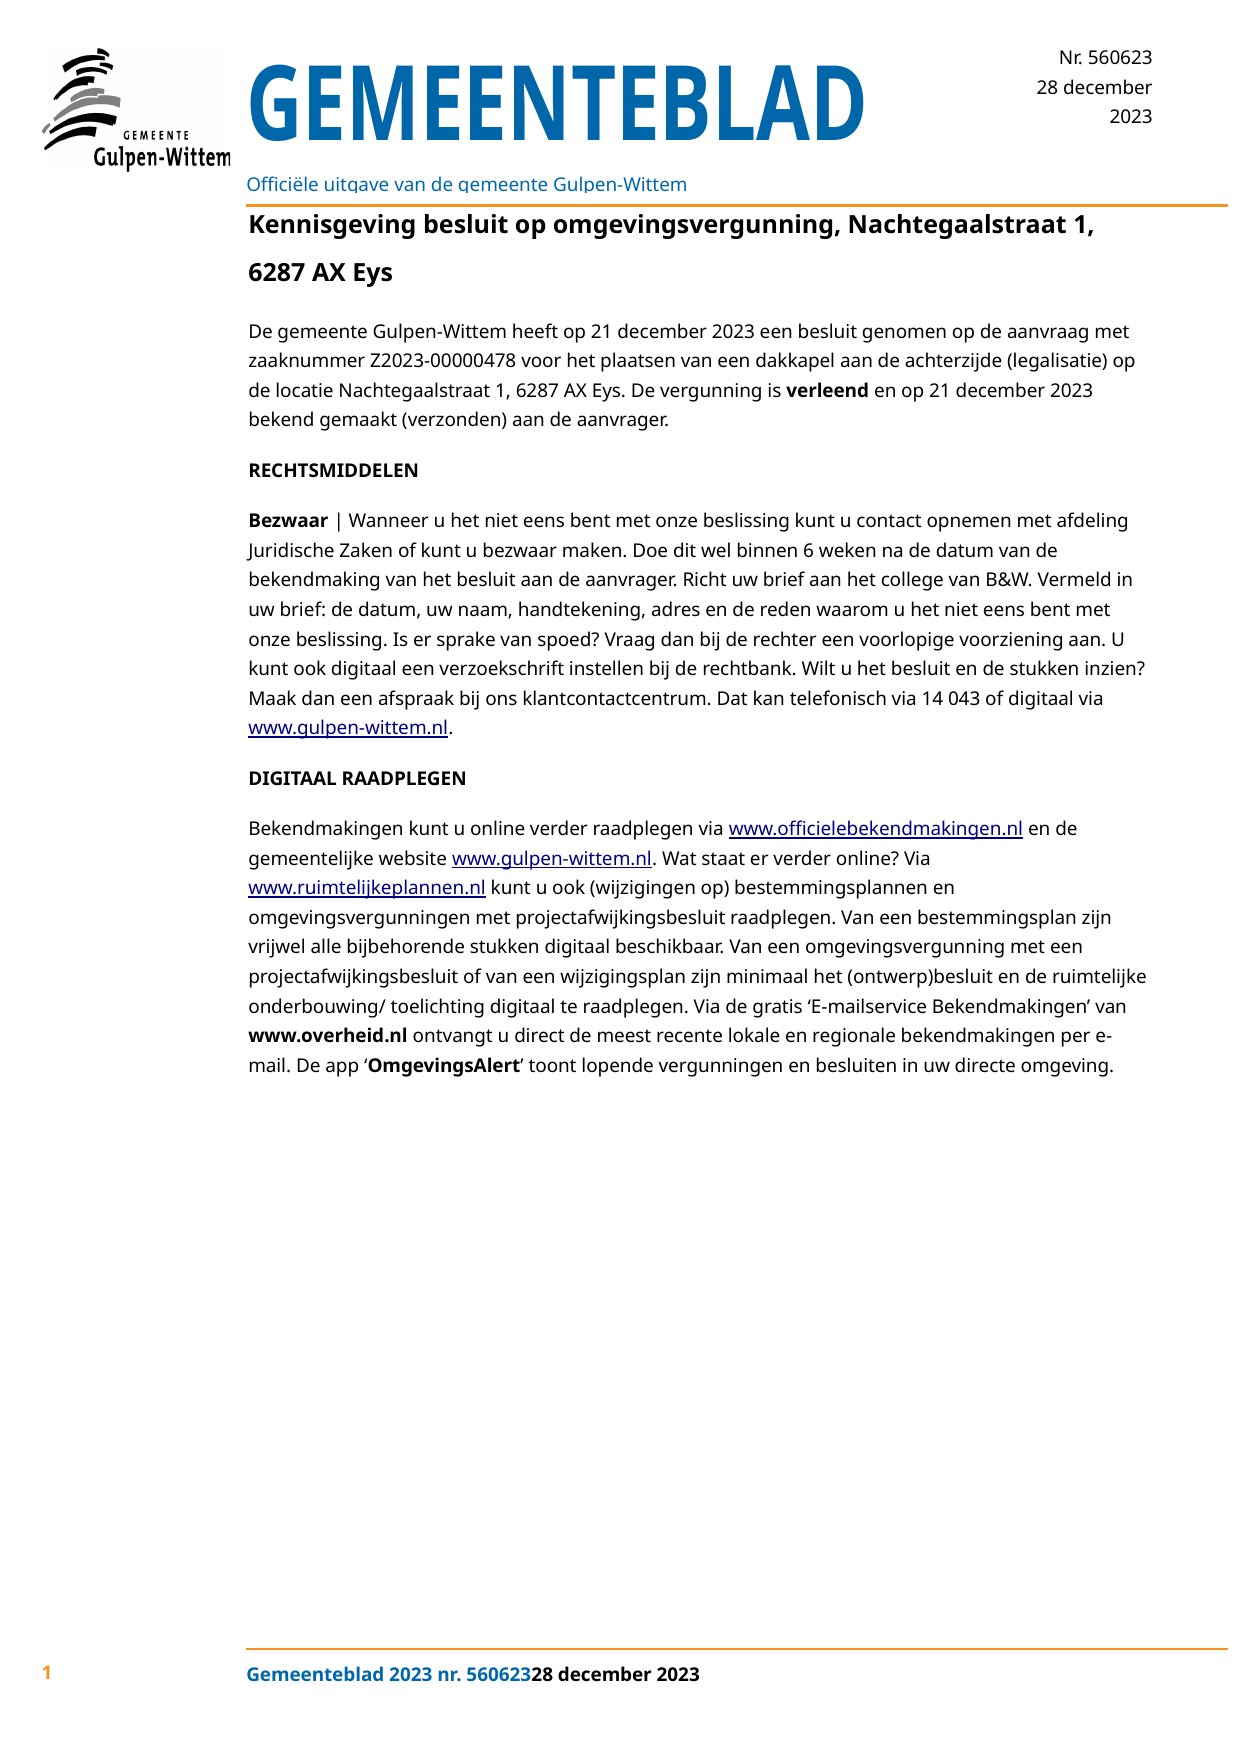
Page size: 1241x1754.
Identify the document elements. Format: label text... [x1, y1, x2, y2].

text DIGITAAL RAADPLEGEN [248, 765, 1152, 791]
text Kennisgeving besluit op omgevingsvergunning, Nachtegaalstraat 1, 6287 AX Eys [248, 207, 1152, 288]
text RECHTSMIDDELEN [248, 457, 1152, 483]
text Bezwaar | Wanneer u het niet eens bent met onze beslissing kunt u contact opnemen met afdeling Juridische Zaken of kunt u bezwaar maken. Doe dit wel binnen 6 weken na de datum van de bekendmaking van het besluit aan de aanvrager. Richt uw brief aan het college van B&W. Vermeld in uw brief: de datum, uw naam, handtekening, adres en de reden waarom u het niet eens bent met onze beslissing. Is er sprake van spoed? Vraag dan bij de rechter een voorlopige voorziening aan. U kunt ook digitaal een verzoekschrift instellen bij de rechtbank. Wilt u het besluit en de stukken inzien? Maak dan een afspraak bij ons klantcontactcentrum. Dat kan telefonisch via 14 043 of digitaal via www.gulpen-wittem.nl. [248, 507, 1152, 740]
text De gemeente Gulpen-Wittem heeft op 21 december 2023 een besluit genomen op de aanvraag met zaaknummer Z2023-00000478 voor het plaatsen van een dakkapel aan de achterzijde (legalisatie) op de locatie Nachtegaalstraat 1, 6287 AX Eys. De vergunning is verleend en op 21 december 2023 bekend gemaakt (verzonden) aan de aanvrager. [248, 318, 1152, 432]
text Bekendmakingen kunt u online verder raadplegen via www.officielebekendmakingen.nl en de gemeentelijke website www.gulpen-wittem.nl. Wat staat er verder online? Via www.ruimtelijkeplannen.nl kunt u ook (wijzigingen op) bestemmingsplannen en omgevingsvergunningen met projectafwijkingsbesluit raadplegen. Van een bestemmingsplan zijn vrijwel alle bijbehorende stukken digitaal beschikbaar. Van een omgevingsvergunning met een projectafwijkingsbesluit of van een wijzigingsplan zijn minimaal het (ontwerp)besluit en de ruimtelijke onderbouwing/ toelichting digitaal te raadplegen. Via de gratis ‘E-mailservice Bekendmakingen’ van www.overheid.nl ontvangt u direct de meest recente lokale en regionale bekendmakingen per e-mail. De app ‘OmgevingsAlert’ toont lopende vergunningen en besluiten in uw directe omgeving. [248, 815, 1152, 1078]
picture [41, 47, 231, 172]
